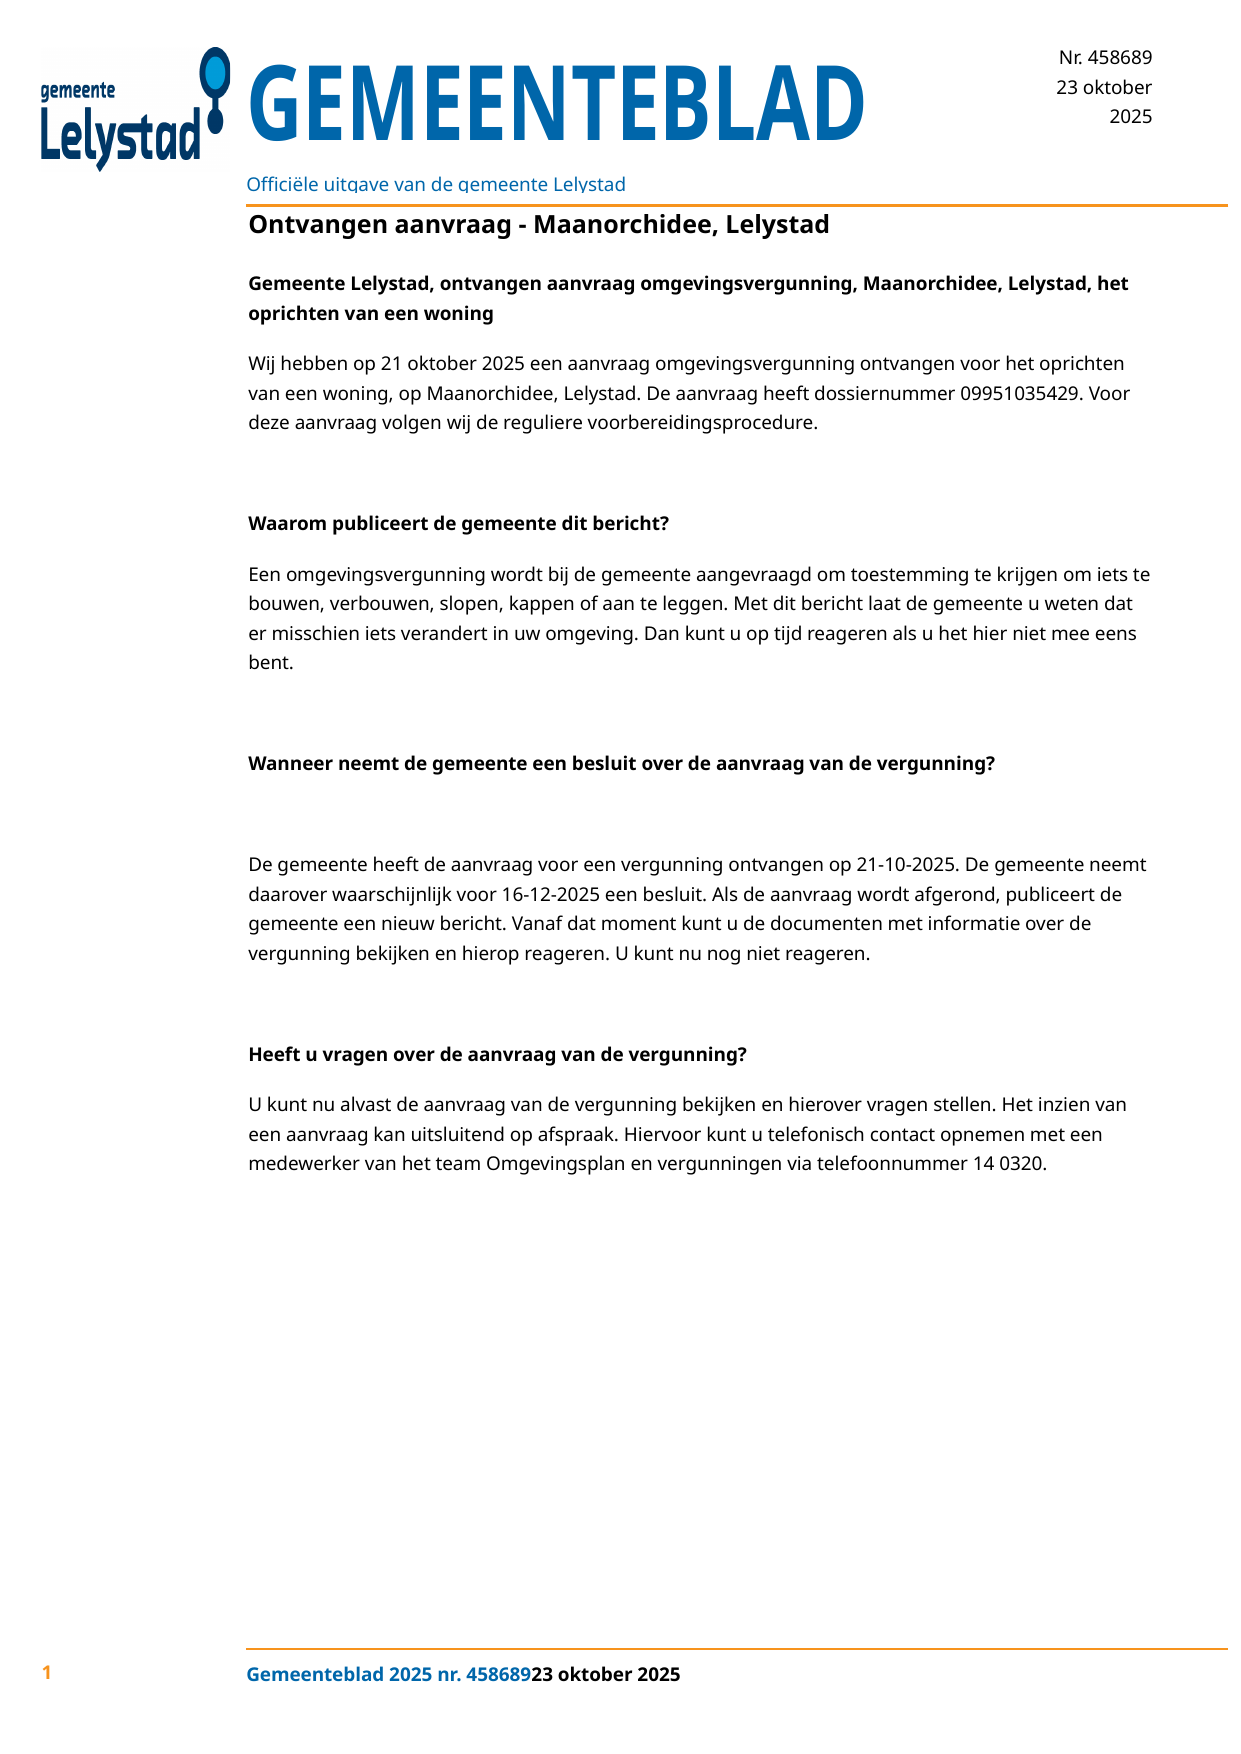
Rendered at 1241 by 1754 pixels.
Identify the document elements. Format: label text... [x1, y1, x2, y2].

text Heeft u vragen over de aanvraag van de vergunning? [248, 1041, 1152, 1066]
text Wij hebben op 21 oktober 2025 een aanvraag omgevingsvergunning ontvangen voor het oprichten van een woning, op Maanorchidee, Lelystad. De aanvraag heeft dossiernummer 09951035429. Voor deze aanvraag volgen wij de reguliere voorbereidingsprocedure. [248, 350, 1152, 435]
text U kunt nu alvast de aanvraag van de vergunning bekijken en hierover vragen stellen. Het inzien van een aanvraag kan uitsluitend op afspraak. Hiervoor kunt u telefonisch contact opnemen met een medewerker van het team Omgevingsplan en vergunningen via telefoonnummer 14 0320. [248, 1091, 1152, 1176]
text Een omgevingsvergunning wordt bij de gemeente aangevraagd om toestemming te krijgen om iets te bouwen, verbouwen, slopen, kappen of aan te leggen. Met dit bericht laat de gemeente u weten dat er misschien iets verandert in uw omgeving. Dan kunt u op tijd reageren als u het hier niet mee eens bent. [248, 561, 1152, 675]
text Waarom publiceert de gemeente dit bericht? [248, 510, 1152, 536]
text Gemeente Lelystad, ontvangen aanvraag omgevingsvergunning, Maanorchidee, Lelystad, het oprichten van een woning [248, 270, 1152, 326]
text Ontvangen aanvraag - Maanorchidee, Lelystad [248, 207, 1152, 241]
text De gemeente heeft de aanvraag voor een vergunning ontvangen op 21-10-2025. De gemeente neemt daarover waarschijnlijk voor 16-12-2025 een besluit. Als de aanvraag wordt afgerond, publiceert de gemeente een nieuw bericht. Vanaf dat moment kunt u de documenten met informatie over de vergunning bekijken en hierop reageren. U kunt nu nog niet reageren. [248, 851, 1152, 966]
picture [41, 47, 231, 172]
text Wanneer neemt de gemeente een besluit over de aanvraag van de vergunning? [248, 750, 1152, 776]
